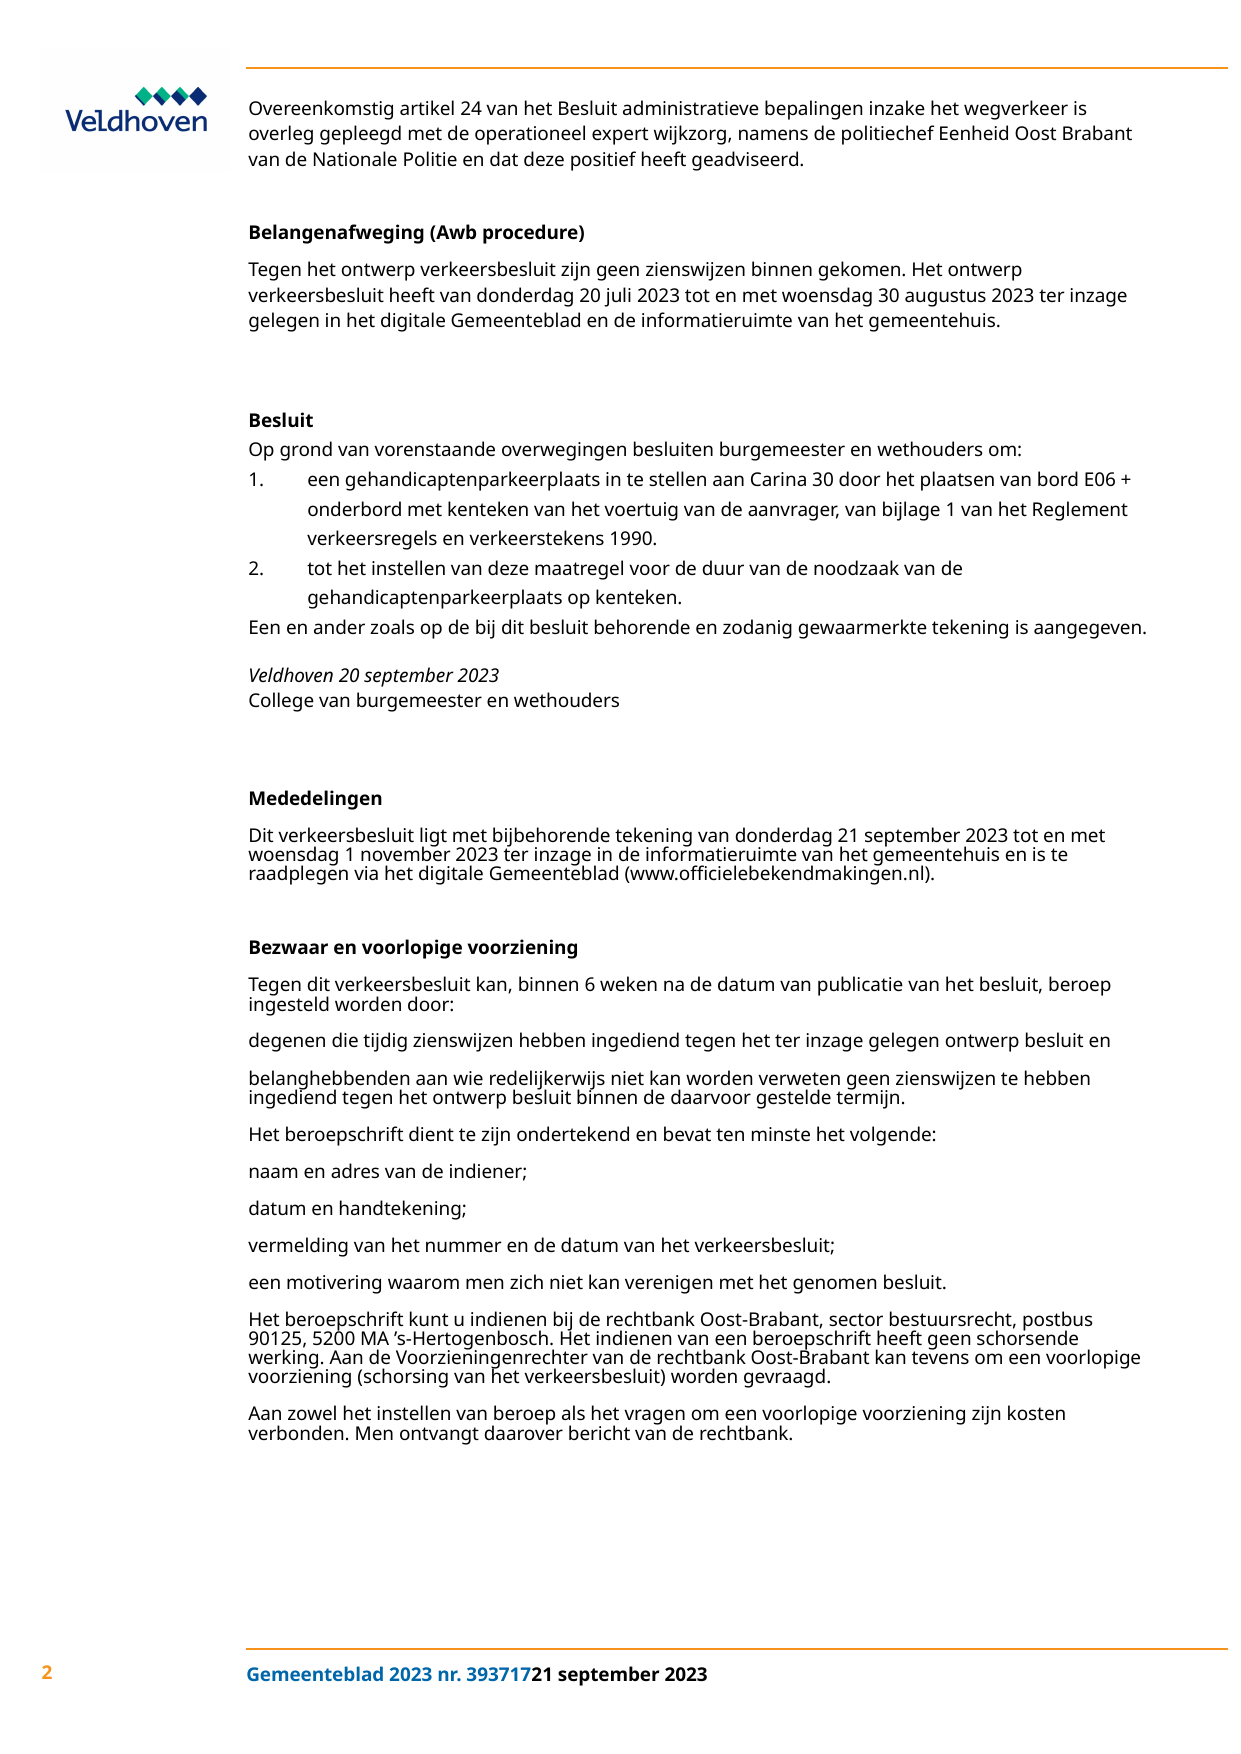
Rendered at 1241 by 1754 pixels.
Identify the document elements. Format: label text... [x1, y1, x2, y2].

text naam en adres van de indiener; [248, 1163, 1152, 1182]
text Het beroepschrift dient te zijn ondertekend en bevat ten minste het volgende: [248, 1126, 1152, 1145]
text Veldhoven 20 september 2023 [248, 662, 1152, 688]
text Een en ander zoals op de bij dit besluit behorende en zodanig gewaarmerkte tekening is aangegeven. [248, 614, 1152, 640]
text vermelding van het nummer en de datum van het verkeersbesluit; [248, 1237, 1152, 1256]
text belanghebbenden aan wie redelijkerwijs niet kan worden verweten geen zienswijzen te hebben ingediend tegen het ontwerp besluit binnen de daarvoor gestelde termijn. [248, 1069, 1152, 1108]
list tot het instellen van deze maatregel voor de duur van de noodzaak van de gehandicaptenparkeerplaats op kenteken. [248, 555, 1152, 610]
text Besluit [248, 407, 1152, 433]
text een motivering waarom men zich niet kan verenigen met het genomen besluit. [248, 1274, 1152, 1293]
text degenen die tijdig zienswijzen hebben ingediend tegen het ter inzage gelegen ontwerp besluit en [248, 1032, 1152, 1052]
text College van burgemeester en wethouders [248, 688, 1152, 713]
text Mededelingen [248, 790, 1152, 809]
text datum en handtekening; [248, 1200, 1152, 1219]
text Bezwaar en voorlopige voorziening [248, 939, 1152, 958]
text Overeenkomstig artikel 24 van het Besluit administratieve bepalingen inzake het wegverkeer is overleg gepleegd met de operationeel expert wijkzorg, namens de politiechef Eenheid Oost Brabant van de Nationale Politie en dat deze positief heeft geadviseerd. [248, 95, 1152, 172]
text Tegen het ontwerp verkeersbesluit zijn geen zienswijzen binnen gekomen. Het ontwerp verkeersbesluit heeft van donderdag 20 juli 2023 tot en met woensdag 30 augustus 2023 ter inzage gelegen in het digitale Gemeenteblad en de informatieruimte van het gemeentehuis. [248, 256, 1152, 333]
text Dit verkeersbesluit ligt met bijbehorende tekening van donderdag 21 september 2023 tot en met woensdag 1 november 2023 ter inzage in de informatieruimte van het gemeentehuis en is te raadplegen via het digitale Gemeenteblad (www.officielebekendmakingen.nl). [248, 827, 1152, 884]
text Tegen dit verkeersbesluit kan, binnen 6 weken na de datum van publicatie van het besluit, beroep ingesteld worden door: [248, 976, 1152, 1015]
text Op grond van vorenstaande overwegingen besluiten burgemeester en wethouders om: [248, 437, 1152, 462]
picture [41, 47, 231, 172]
text Belangenafweging (Awb procedure) [248, 219, 1152, 245]
list een gehandicaptenparkeerplaats in te stellen aan Carina 30 door het plaatsen van bord E06 + onderbord met kenteken van het voertuig van de aanvrager, van bijlage 1 van het Reglement verkeersregels en verkeerstekens 1990. [248, 466, 1152, 551]
text Het beroepschrift kunt u indienen bij de rechtbank Oost-Brabant, sector bestuursrecht, postbus 90125, 5200 MA ’s-Hertogenbosch. Het indienen van een beroepschrift heeft geen schorsende werking. Aan de Voorzieningenrechter van de rechtbank Oost-Brabant kan tevens om een voorlopige voorziening (schorsing van het verkeersbesluit) worden gevraagd. [248, 1311, 1152, 1388]
text Aan zowel het instellen van beroep als het vragen om een voorlopige voorziening zijn kosten verbonden. Men ontvangt daarover bericht van de rechtbank. [248, 1405, 1152, 1444]
